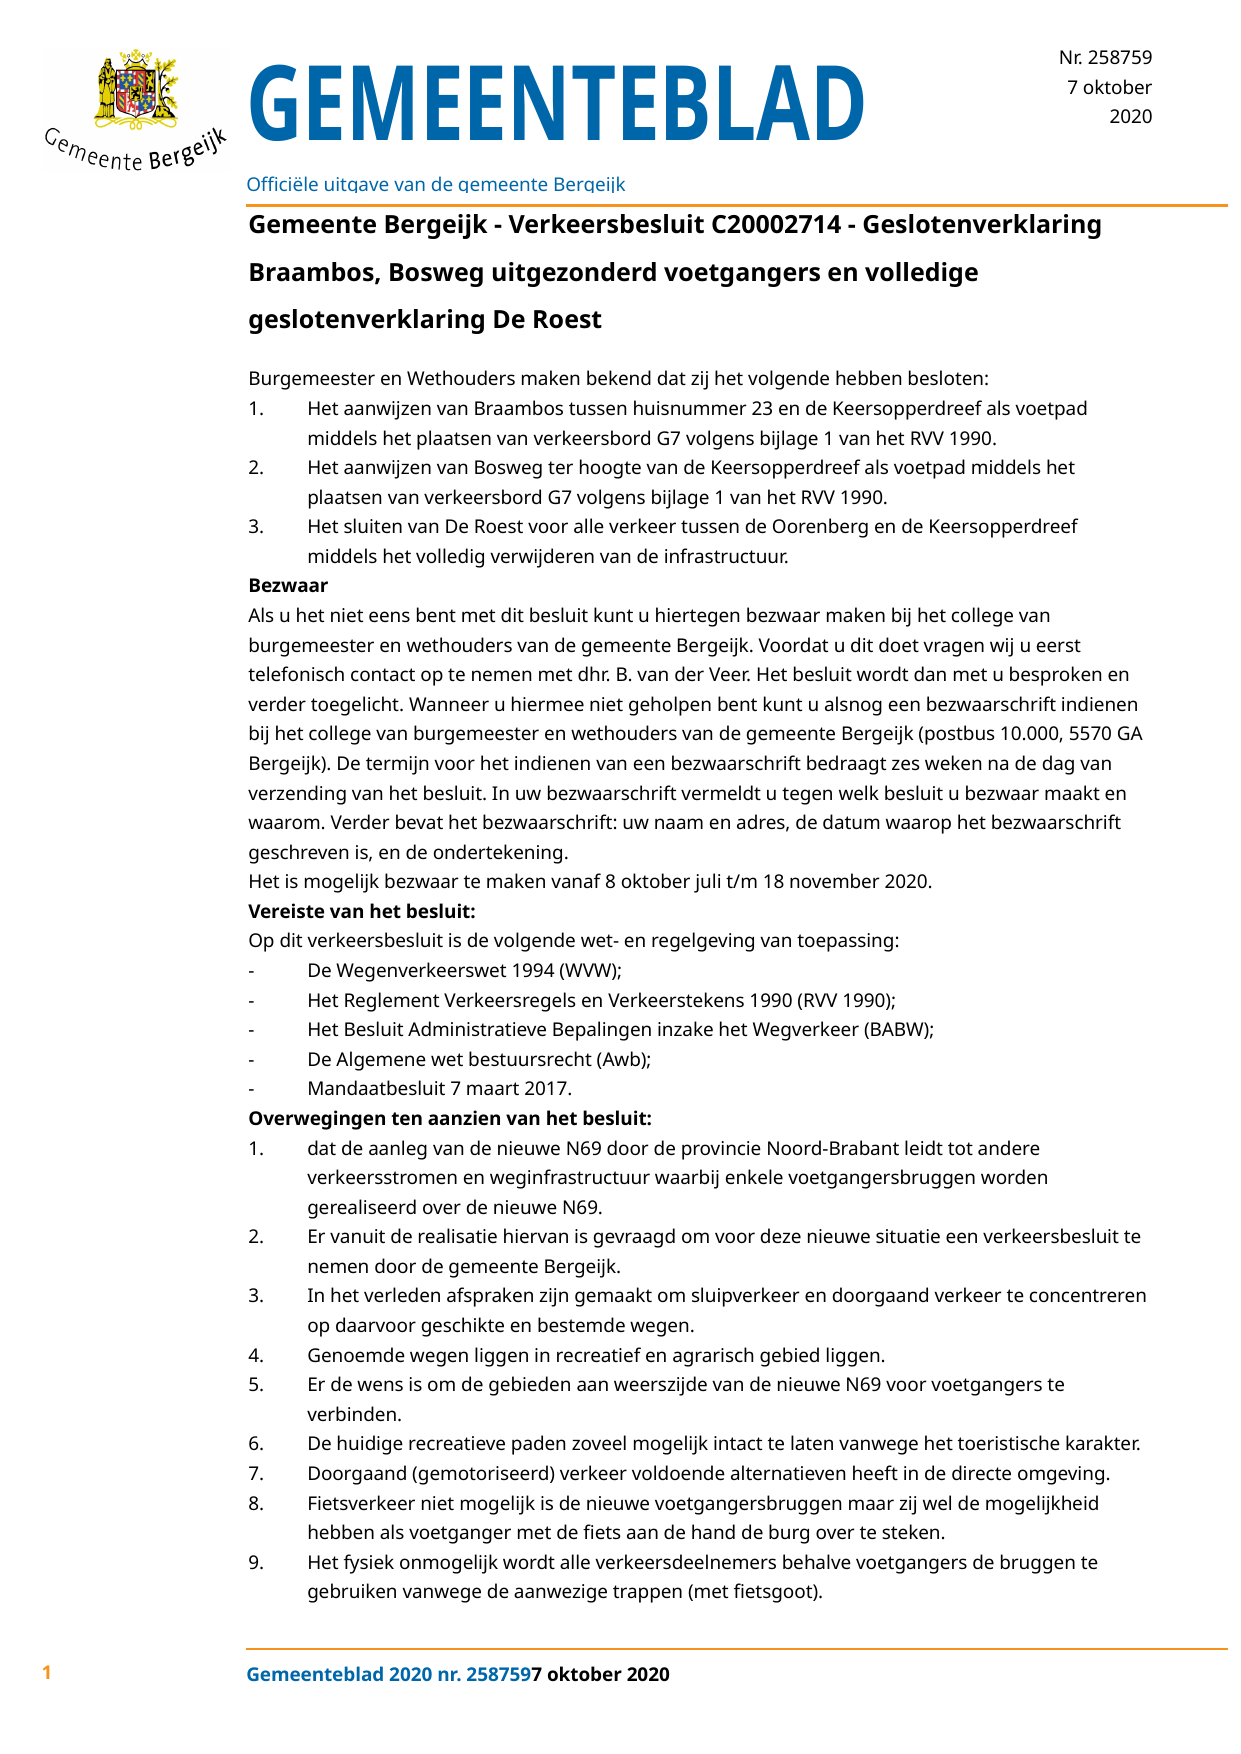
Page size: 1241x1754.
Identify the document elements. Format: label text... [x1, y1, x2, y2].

list De Algemene wet bestuursrecht (Awb); [248, 1046, 1152, 1072]
list Er vanuit de realisatie hiervan is gevraagd om voor deze nieuwe situatie een verkeersbesluit te nemen door de gemeente Bergeijk. [248, 1223, 1152, 1279]
text Het is mogelijk bezwaar te maken vanaf 8 oktober juli t/m 18 november 2020. [248, 868, 1152, 894]
list Het aanwijzen van Bosweg ter hoogte van de Keersopperdreef als voetpad middels het plaatsen van verkeersbord G7 volgens bijlage 1 van het RVV 1990. [248, 454, 1152, 509]
list Het aanwijzen van Braambos tussen huisnummer 23 en de Keersopperdreef als voetpad middels het plaatsen van verkeersbord G7 volgens bijlage 1 van het RVV 1990. [248, 395, 1152, 450]
list De Wegenverkeerswet 1994 (WVW); [248, 957, 1152, 983]
list Het fysiek onmogelijk wordt alle verkeersdeelnemers behalve voetgangers de bruggen te gebruiken vanwege de aanwezige trappen (met fietsgoot). [248, 1549, 1152, 1604]
text Op dit verkeersbesluit is de volgende wet- en regelgeving van toepassing: [248, 928, 1152, 953]
picture [41, 47, 231, 172]
text Vereiste van het besluit: [248, 898, 1152, 924]
list Het Reglement Verkeersregels en Verkeerstekens 1990 (RVV 1990); [248, 987, 1152, 1012]
list Het Besluit Administratieve Bepalingen inzake het Wegverkeer (BABW); [248, 1016, 1152, 1042]
list dat de aanleg van de nieuwe N69 door de provincie Noord-Brabant leidt tot andere verkeersstromen en weginfrastructuur waarbij enkele voetgangersbruggen worden gerealiseerd over de nieuwe N69. [248, 1135, 1152, 1219]
list Mandaatbesluit 7 maart 2017. [248, 1076, 1152, 1101]
text Bezwaar [248, 573, 1152, 598]
list De huidige recreatieve paden zoveel mogelijk intact te laten vanwege het toeristische karakter. [248, 1431, 1152, 1456]
text Als u het niet eens bent met dit besluit kunt u hiertegen bezwaar maken bij het college van burgemeester en wethouders van de gemeente Bergeijk. Voordat u dit doet vragen wij u eerst telefonisch contact op te nemen met dhr. B. van der Veer. Het besluit wordt dan met u besproken en verder toegelicht. Wanneer u hiermee niet geholpen bent kunt u alsnog een bezwaarschrift indienen bij het college van burgemeester en wethouders van de gemeente Bergeijk (postbus 10.000, 5570 GA Bergeijk). De termijn voor het indienen van een bezwaarschrift bedraagt zes weken na de dag van verzending van het besluit. In uw bezwaarschrift vermeldt u tegen welk besluit u bezwaar maakt en waarom. Verder bevat het bezwaarschrift: uw naam en adres, de datum waarop het bezwaarschrift geschreven is, en de ondertekening. [248, 602, 1152, 864]
list Er de wens is om de gebieden aan weerszijde van de nieuwe N69 voor voetgangers te verbinden. [248, 1371, 1152, 1427]
list In het verleden afspraken zijn gemaakt om sluipverkeer en doorgaand verkeer te concentreren op daarvoor geschikte en bestemde wegen. [248, 1283, 1152, 1338]
text Burgemeester en Wethouders maken bekend dat zij het volgende hebben besloten: [248, 366, 1152, 391]
list Het sluiten van De Roest voor alle verkeer tussen de Oorenberg en de Keersopperdreef middels het volledig verwijderen van de infrastructuur. [248, 513, 1152, 569]
list Genoemde wegen liggen in recreatief en agrarisch gebied liggen. [248, 1342, 1152, 1367]
text Overwegingen ten aanzien van het besluit: [248, 1105, 1152, 1131]
text Gemeente Bergeijk - Verkeersbesluit C20002714 - Geslotenverklaring Braambos, Bosweg uitgezonderd voetgangers en volledige geslotenverklaring De Roest [248, 207, 1152, 336]
list Doorgaand (gemotoriseerd) verkeer voldoende alternatieven heeft in de directe omgeving. [248, 1460, 1152, 1486]
list Fietsverkeer niet mogelijk is de nieuwe voetgangersbruggen maar zij wel de mogelijkheid hebben als voetganger met de fiets aan de hand de burg over te steken. [248, 1490, 1152, 1545]
